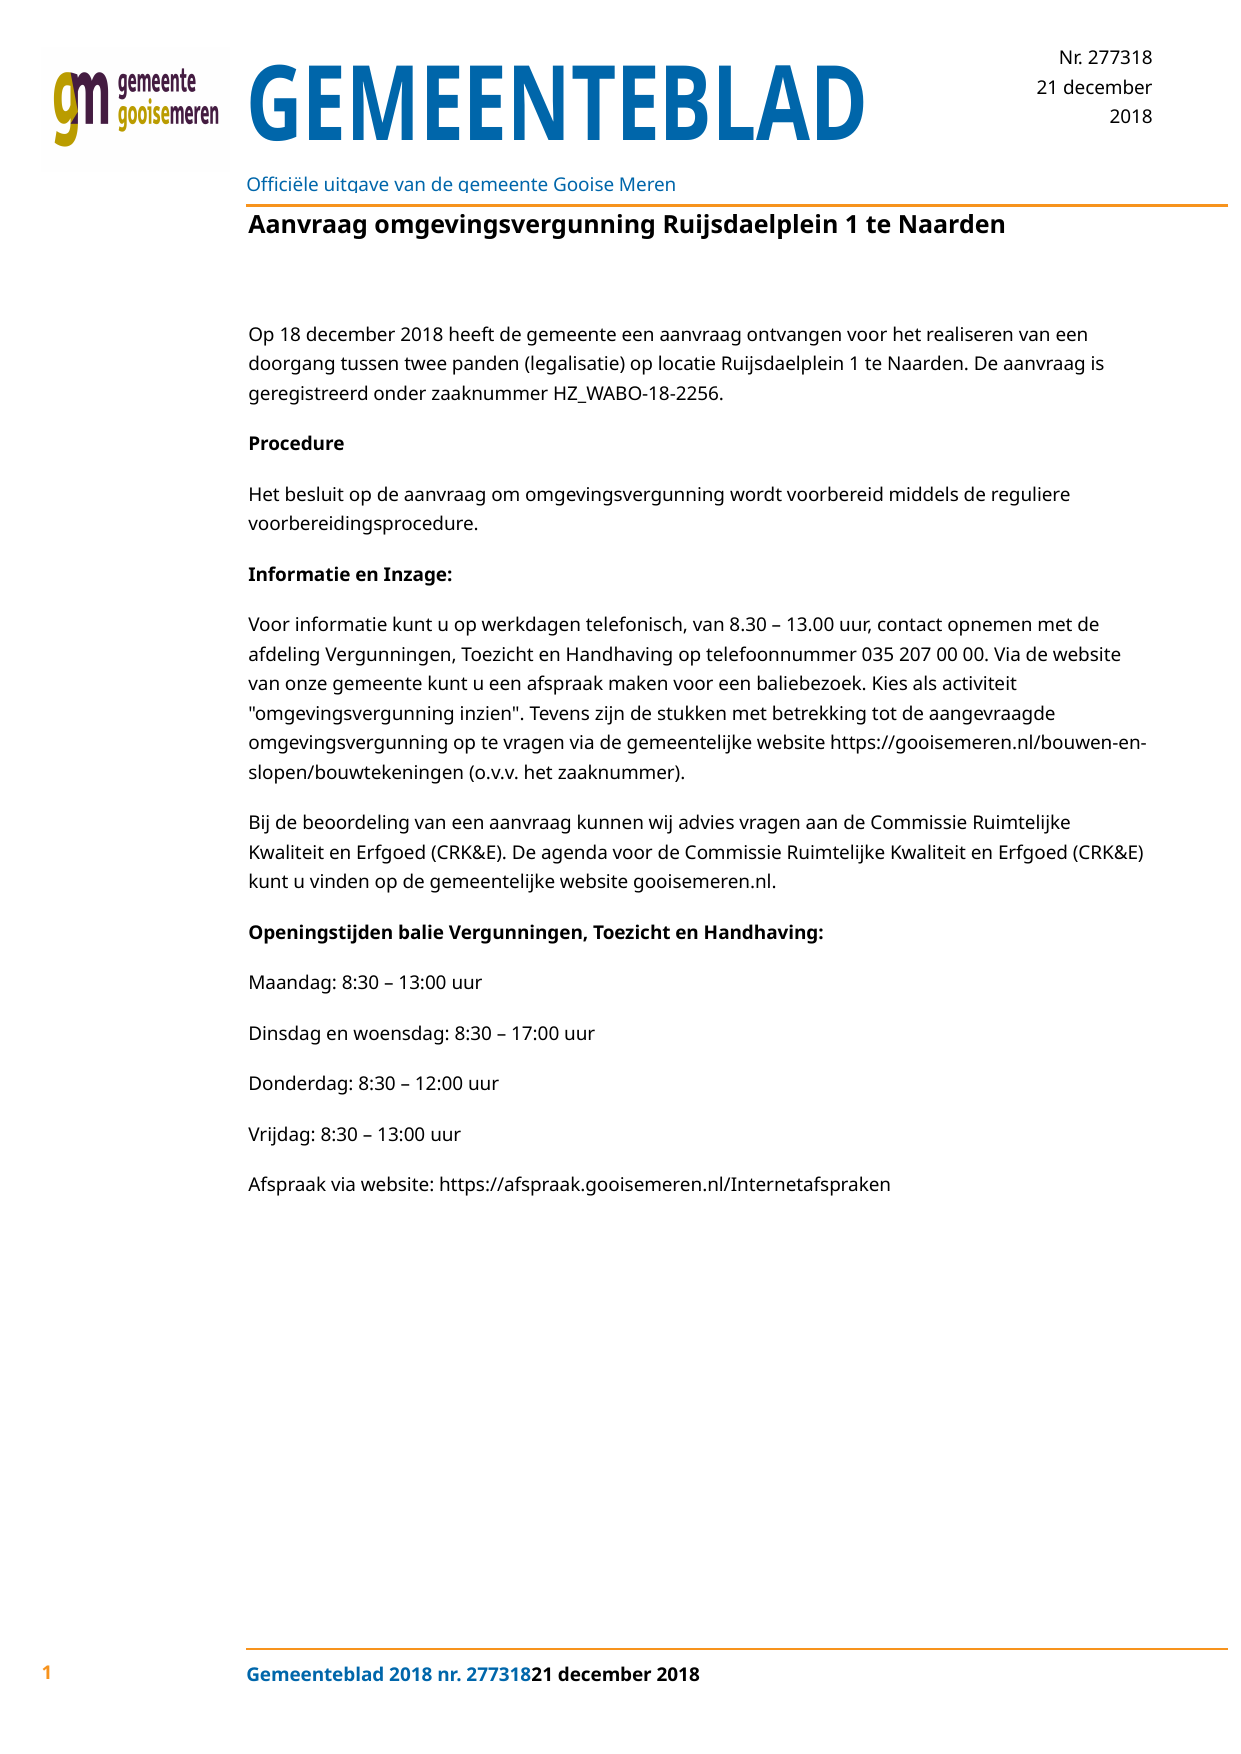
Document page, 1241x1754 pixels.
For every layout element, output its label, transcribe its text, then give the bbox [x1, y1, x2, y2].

text Openingstijden balie Vergunningen, Toezicht en Handhaving: [248, 919, 1152, 945]
text Voor informatie kunt u op werkdagen telefonisch, van 8.30 – 13.00 uur, contact opnemen met de afdeling Vergunningen, Toezicht en Handhaving op telefoonnummer 035 207 00 00. Via de website van onze gemeente kunt u een afspraak maken voor een baliebezoek. Kies als activiteit "omgevingsvergunning inzien". Tevens zijn de stukken met betrekking tot de aangevraagde omgevingsvergunning op te vragen via de gemeentelijke website https://gooisemeren.nl/bouwen-en-slopen/bouwtekeningen (o.v.v. het zaaknummer). [248, 611, 1152, 785]
text Donderdag: 8:30 – 12:00 uur [248, 1070, 1152, 1096]
picture [41, 47, 231, 172]
text Vrijdag: 8:30 – 13:00 uur [248, 1121, 1152, 1146]
text Procedure [248, 430, 1152, 456]
text Bij de beoordeling van een aanvraag kunnen wij advies vragen aan de Commissie Ruimtelijke Kwaliteit en Erfgoed (CRK&E). De agenda voor de Commissie Ruimtelijke Kwaliteit en Erfgoed (CRK&E) kunt u vinden op de gemeentelijke website gooisemeren.nl. [248, 809, 1152, 894]
text Informatie en Inzage: [248, 561, 1152, 586]
text Maandag: 8:30 – 13:00 uur [248, 969, 1152, 995]
text Aanvraag omgevingsvergunning Ruijsdaelplein 1 te Naarden [248, 207, 1152, 241]
text Op 18 december 2018 heeft de gemeente een aanvraag ontvangen voor het realiseren van een doorgang tussen twee panden (legalisatie) op locatie Ruijsdaelplein 1 te Naarden. De aanvraag is geregistreerd onder zaaknummer HZ_WABO-18-2256. [248, 321, 1152, 406]
text Het besluit op de aanvraag om omgevingsvergunning wordt voorbereid middels de reguliere voorbereidingsprocedure. [248, 481, 1152, 536]
text Afspraak via website: https://afspraak.gooisemeren.nl/Internetafspraken [248, 1171, 1152, 1197]
text Dinsdag en woensdag: 8:30 – 17:00 uur [248, 1020, 1152, 1046]
